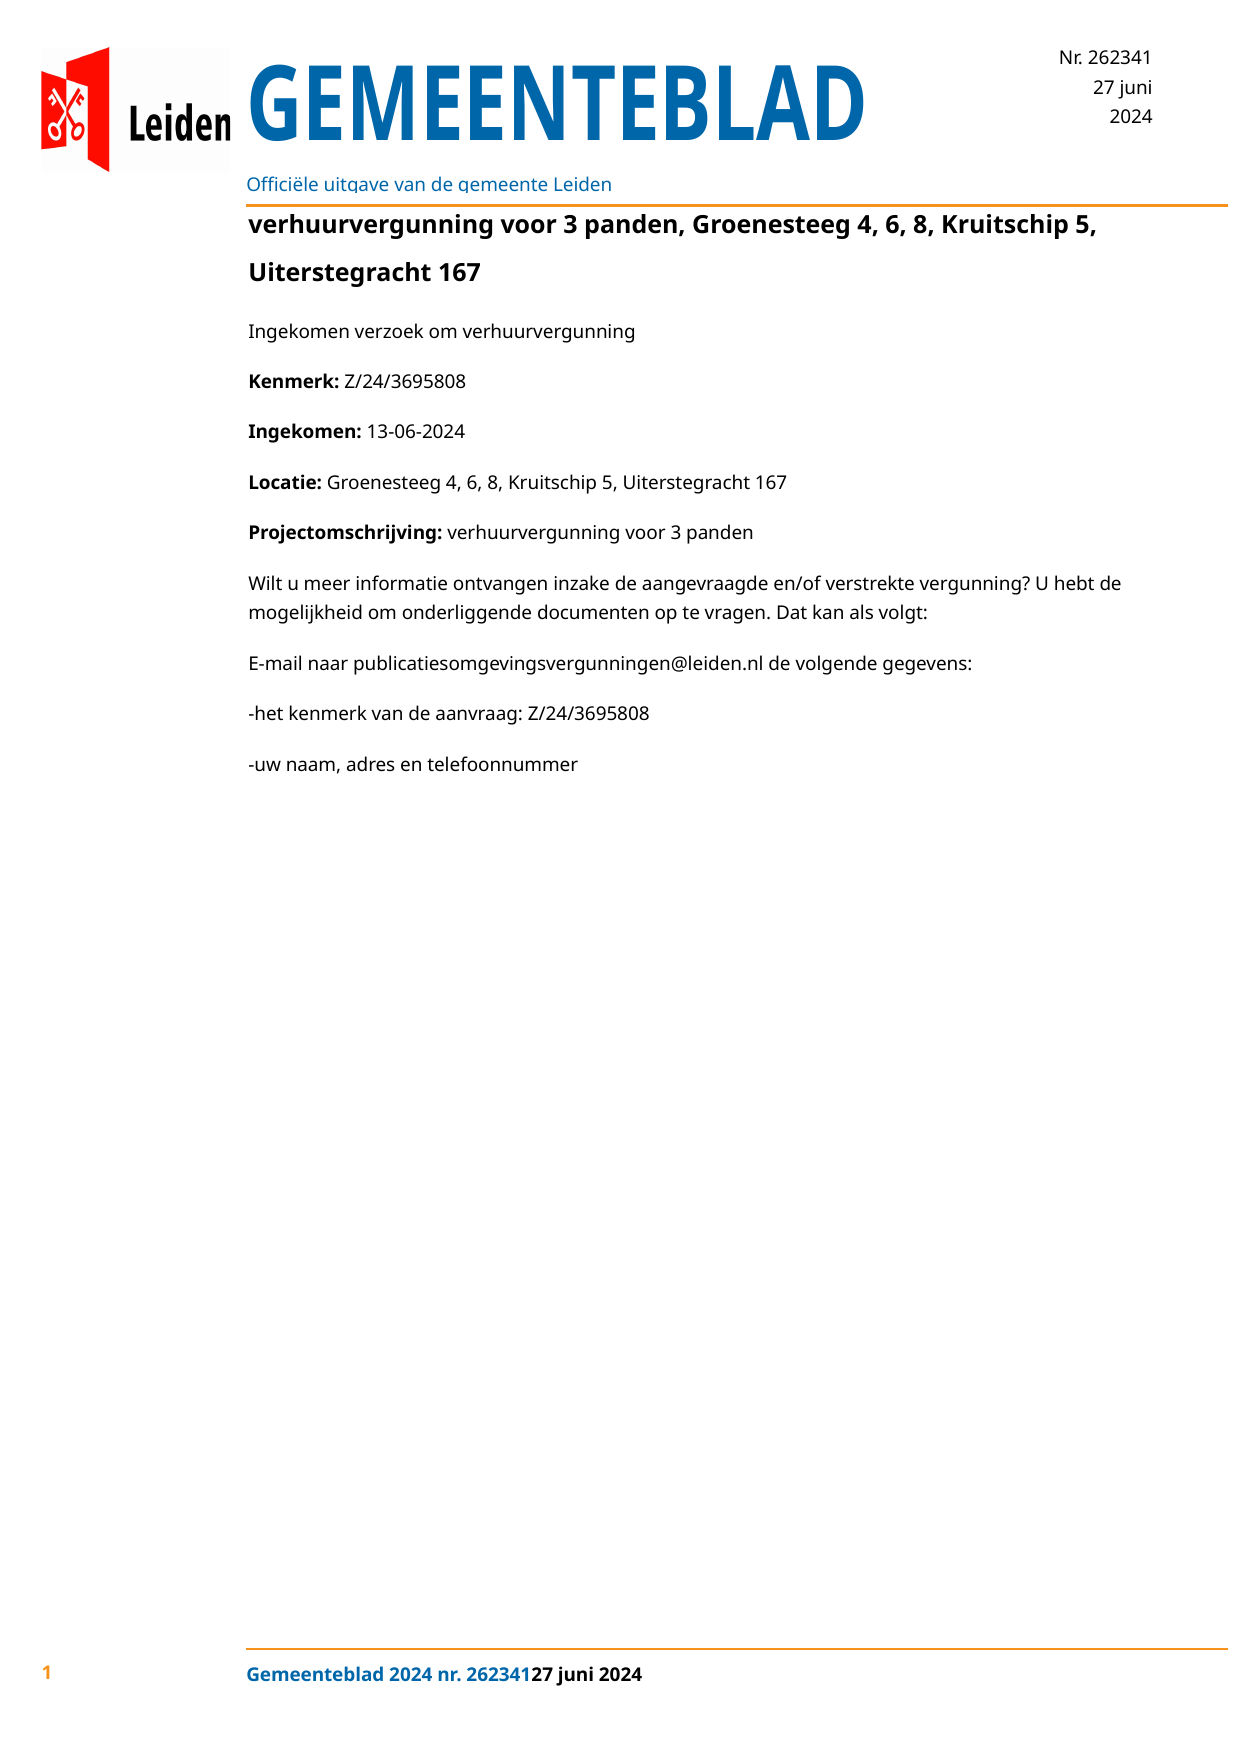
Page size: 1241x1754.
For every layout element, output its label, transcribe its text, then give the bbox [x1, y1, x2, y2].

text verhuurvergunning voor 3 panden, Groenesteeg 4, 6, 8, Kruitschip 5, Uiterstegracht 167 [248, 207, 1152, 288]
text Kenmerk: Z/24/3695808 [248, 368, 1152, 394]
text Ingekomen: 13-06-2024 [248, 419, 1152, 444]
text Locatie: Groenesteeg 4, 6, 8, Kruitschip 5, Uiterstegracht 167 [248, 469, 1152, 495]
text Wilt u meer informatie ontvangen inzake de aangevraagde en/of verstrekte vergunning? U hebt de mogelijkheid om onderliggende documenten op te vragen. Dat kan als volgt: [248, 570, 1152, 625]
text Projectomschrijving: verhuurvergunning voor 3 panden [248, 519, 1152, 545]
text E-mail naar publicatiesomgevingsvergunningen@leiden.nl de volgende gegevens: [248, 650, 1152, 676]
text Ingekomen verzoek om verhuurvergunning [248, 318, 1152, 344]
text -uw naam, adres en telefoonnummer [248, 751, 1152, 777]
text -het kenmerk van de aanvraag: Z/24/3695808 [248, 700, 1152, 726]
picture [41, 47, 231, 172]
